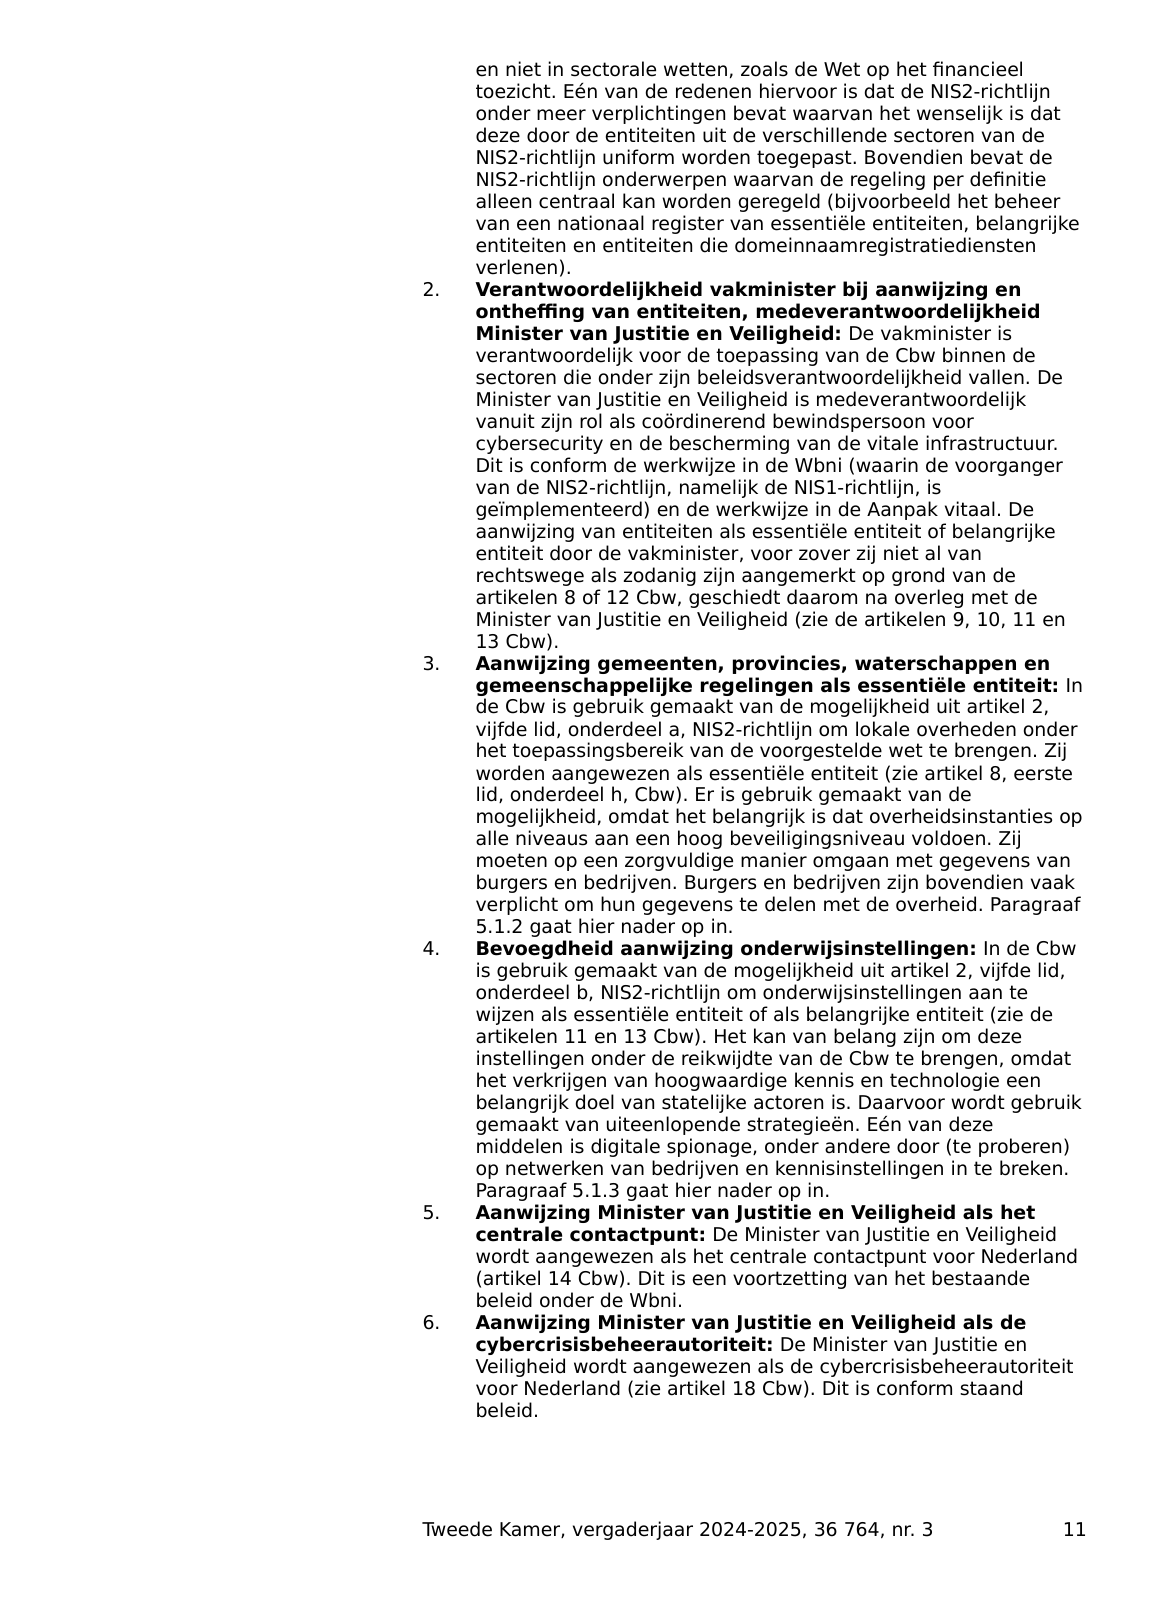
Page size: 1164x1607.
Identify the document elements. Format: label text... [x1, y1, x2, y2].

text 3. Aanwijzing gemeenten, provincies, waterschappen en gemeenschappelijke regelingen als essentiële entiteit: In de Cbw is gebruik gemaakt van de mogelijkheid uit artikel 2, vijfde lid, onderdeel a, NIS2-richtlijn om lokale overheden onder het toepassingsbereik van de voorgestelde wet te brengen. Zij worden aangewezen als essentiële entiteit (zie artikel 8, eerste lid, onderdeel h, Cbw). Er is gebruik gemaakt van de mogelijkheid, omdat het belangrijk is dat overheidsinstanties op alle niveaus aan een hoog beveiligingsniveau voldoen. Zij moeten op een zorgvuldige manier omgaan met gegevens van burgers en bedrijven. Burgers en bedrijven zijn bovendien vaak verplicht om hun gegevens te delen met de overheid. Paragraaf 5.1.2 gaat hier nader op in. [422, 652, 1087, 938]
text 5. Aanwijzing Minister van Justitie en Veiligheid als het centrale contactpunt: De Minister van Justitie en Veiligheid wordt aangewezen als het centrale contactpunt voor Nederland (artikel 14 Cbw). Dit is een voortzetting van het bestaande beleid onder de Wbni. [422, 1202, 1087, 1312]
text 6. Aanwijzing Minister van Justitie en Veiligheid als de cybercrisisbeheerautoriteit: De Minister van Justitie en Veiligheid wordt aangewezen als de cybercrisisbeheerautoriteit voor Nederland (zie artikel 18 Cbw). Dit is conform staand beleid. [422, 1312, 1087, 1422]
text 4. Bevoegdheid aanwijzing onderwijsinstellingen: In de Cbw is gebruik gemaakt van de mogelijkheid uit artikel 2, vijfde lid, onderdeel b, NIS2-richtlijn om onderwijsinstellingen aan te wijzen als essentiële entiteit of als belangrijke entiteit (zie de artikelen 11 en 13 Cbw). Het kan van belang zijn om deze instellingen onder de reikwijdte van de Cbw te brengen, omdat het verkrijgen van hoogwaardige kennis en technologie een belangrijk doel van statelijke actoren is. Daarvoor wordt gebruik gemaakt van uiteenlopende strategieën. Eén van deze middelen is digitale spionage, onder andere door (te proberen) op netwerken van bedrijven en kennisinstellingen in te breken. Paragraaf 5.1.3 gaat hier nader op in. [422, 938, 1087, 1202]
text en niet in sectorale wetten, zoals de Wet op het financieel toezicht. Eén van de redenen hiervoor is dat de NIS2-richtlijn onder meer verplichtingen bevat waarvan het wenselijk is dat deze door de entiteiten uit de verschillende sectoren van de NIS2-richtlijn uniform worden toegepast. Bovendien bevat de NIS2-richtlijn onderwerpen waarvan de regeling per definitie alleen centraal kan worden geregeld (bijvoorbeeld het beheer van een nationaal register van essentiële entiteiten, belangrijke entiteiten en entiteiten die domeinnaamregistratiediensten verlenen). [422, 59, 1087, 279]
text 2. Verantwoordelijkheid vakminister bij aanwijzing en ontheffing van entiteiten, medeverantwoordelijkheid Minister van Justitie en Veiligheid: De vakminister is verantwoordelijk voor de toepassing van de Cbw binnen de sectoren die onder zijn beleidsverantwoordelijkheid vallen. De Minister van Justitie en Veiligheid is medeverantwoordelijk vanuit zijn rol als coördinerend bewindspersoon voor cybersecurity en de bescherming van de vitale infrastructuur. Dit is conform de werkwijze in de Wbni (waarin de voorganger van de NIS2-richtlijn, namelijk de NIS1-richtlijn, is geïmplementeerd) en de werkwijze in de Aanpak vitaal. De aanwijzing van entiteiten als essentiële entiteit of belangrijke entiteit door de vakminister, voor zover zij niet al van rechtswege als zodanig zijn aangemerkt op grond van de artikelen 8 of 12 Cbw, geschiedt daarom na overleg met de Minister van Justitie en Veiligheid (zie de artikelen 9, 10, 11 en 13 Cbw). [422, 279, 1087, 652]
